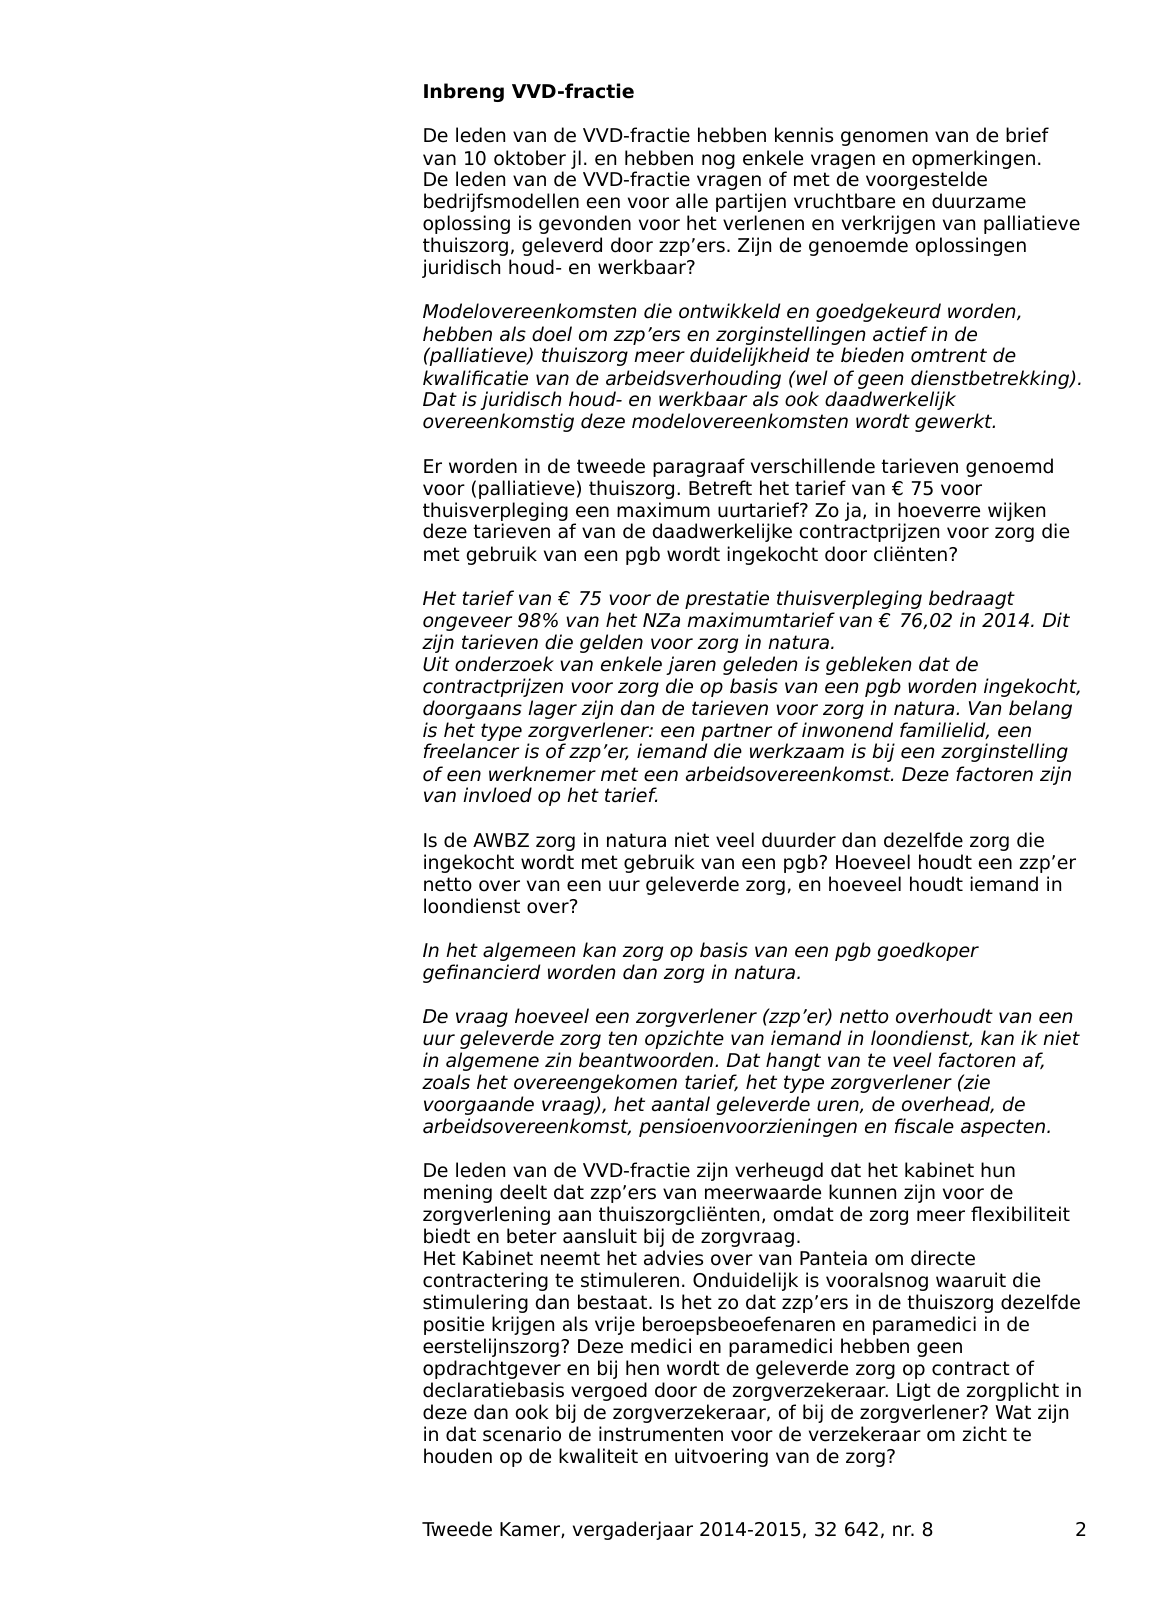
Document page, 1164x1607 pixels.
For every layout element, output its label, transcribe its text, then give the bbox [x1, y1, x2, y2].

text Is de AWBZ zorg in natura niet veel duurder dan dezelfde zorg die ingekocht wordt met gebruik van een pgb? Hoeveel houdt een zzp’er netto over van een uur geleverde zorg, en hoeveel houdt iemand in loondienst over? [422, 829, 1087, 917]
text Het Kabinet neemt het advies over van Panteia om directe contractering te stimuleren. Onduidelijk is vooralsnog waaruit die stimulering dan bestaat. Is het zo dat zzp’ers in de thuiszorg dezelfde positie krijgen als vrije beroepsbeoefenaren en paramedici in de eerstelijnszorg? Deze medici en paramedici hebben geen opdrachtgever en bij hen wordt de geleverde zorg op contract of declaratiebasis vergoed door de zorgverzekeraar. Ligt de zorgplicht in deze dan ook bij de zorgverzekeraar, of bij de zorgverlener? Wat zijn in dat scenario de instrumenten voor de verzekeraar om zicht te houden op de kwaliteit en uitvoering van de zorg? [422, 1248, 1087, 1468]
subtitle Inbreng VVD-fractie [422, 81, 1087, 103]
text De leden van de VVD-fractie zijn verheugd dat het kabinet hun mening deelt dat zzp’ers van meerwaarde kunnen zijn voor de zorgverlening aan thuiszorgcliënten, omdat de zorg meer flexibiliteit biedt en beter aansluit bij de zorgvraag. [422, 1160, 1087, 1248]
text Er worden in de tweede paragraaf verschillende tarieven genoemd voor (palliatieve) thuiszorg. Betreft het tarief van € 75 voor thuisverpleging een maximum uurtarief? Zo ja, in hoeverre wijken deze tarieven af van de daadwerkelijke contractprijzen voor zorg die met gebruik van een pgb wordt ingekocht door cliënten? [422, 456, 1087, 565]
text Uit onderzoek van enkele jaren geleden is gebleken dat de contractprijzen voor zorg die op basis van een pgb worden ingekocht, doorgaans lager zijn dan de tarieven voor zorg in natura. Van belang is het type zorgverlener: een partner of inwonend familielid, een freelancer is of zzp’er, iemand die werkzaam is bij een zorginstelling of een werknemer met een arbeidsovereenkomst. Deze factoren zijn van invloed op het tarief. [422, 653, 1087, 807]
text De vraag hoeveel een zorgverlener (zzp’er) netto overhoudt van een uur geleverde zorg ten opzichte van iemand in loondienst, kan ik niet in algemene zin beantwoorden. Dat hangt van te veel factoren af, zoals het overeengekomen tarief, het type zorgverlener (zie voorgaande vraag), het aantal geleverde uren, de overhead, de arbeidsovereenkomst, pensioenvoorzieningen en fiscale aspecten. [422, 1006, 1087, 1138]
text In het algemeen kan zorg op basis van een pgb goedkoper gefinancierd worden dan zorg in natura. [422, 940, 1087, 984]
text De leden van de VVD-fractie vragen of met de voorgestelde bedrijfsmodellen een voor alle partijen vruchtbare en duurzame oplossing is gevonden voor het verlenen en verkrijgen van palliatieve thuiszorg, geleverd door zzp’ers. Zijn de genoemde oplossingen juridisch houd- en werkbaar? [422, 169, 1087, 279]
text Het tarief van € 75 voor de prestatie thuisverpleging bedraagt ongeveer 98% van het NZa maximumtarief van € 76,02 in 2014. Dit zijn tarieven die gelden voor zorg in natura. [422, 588, 1087, 653]
text De leden van de VVD-fractie hebben kennis genomen van de brief van 10 oktober jl. en hebben nog enkele vragen en opmerkingen. [422, 125, 1087, 169]
text Modelovereenkomsten die ontwikkeld en goedgekeurd worden, hebben als doel om zzp’ers en zorginstellingen actief in de (palliatieve) thuiszorg meer duidelijkheid te bieden omtrent de kwalificatie van de arbeidsverhouding (wel of geen dienstbetrekking). Dat is juridisch houd- en werkbaar als ook daadwerkelijk overeenkomstig deze modelovereenkomsten wordt gewerkt. [422, 301, 1087, 433]
